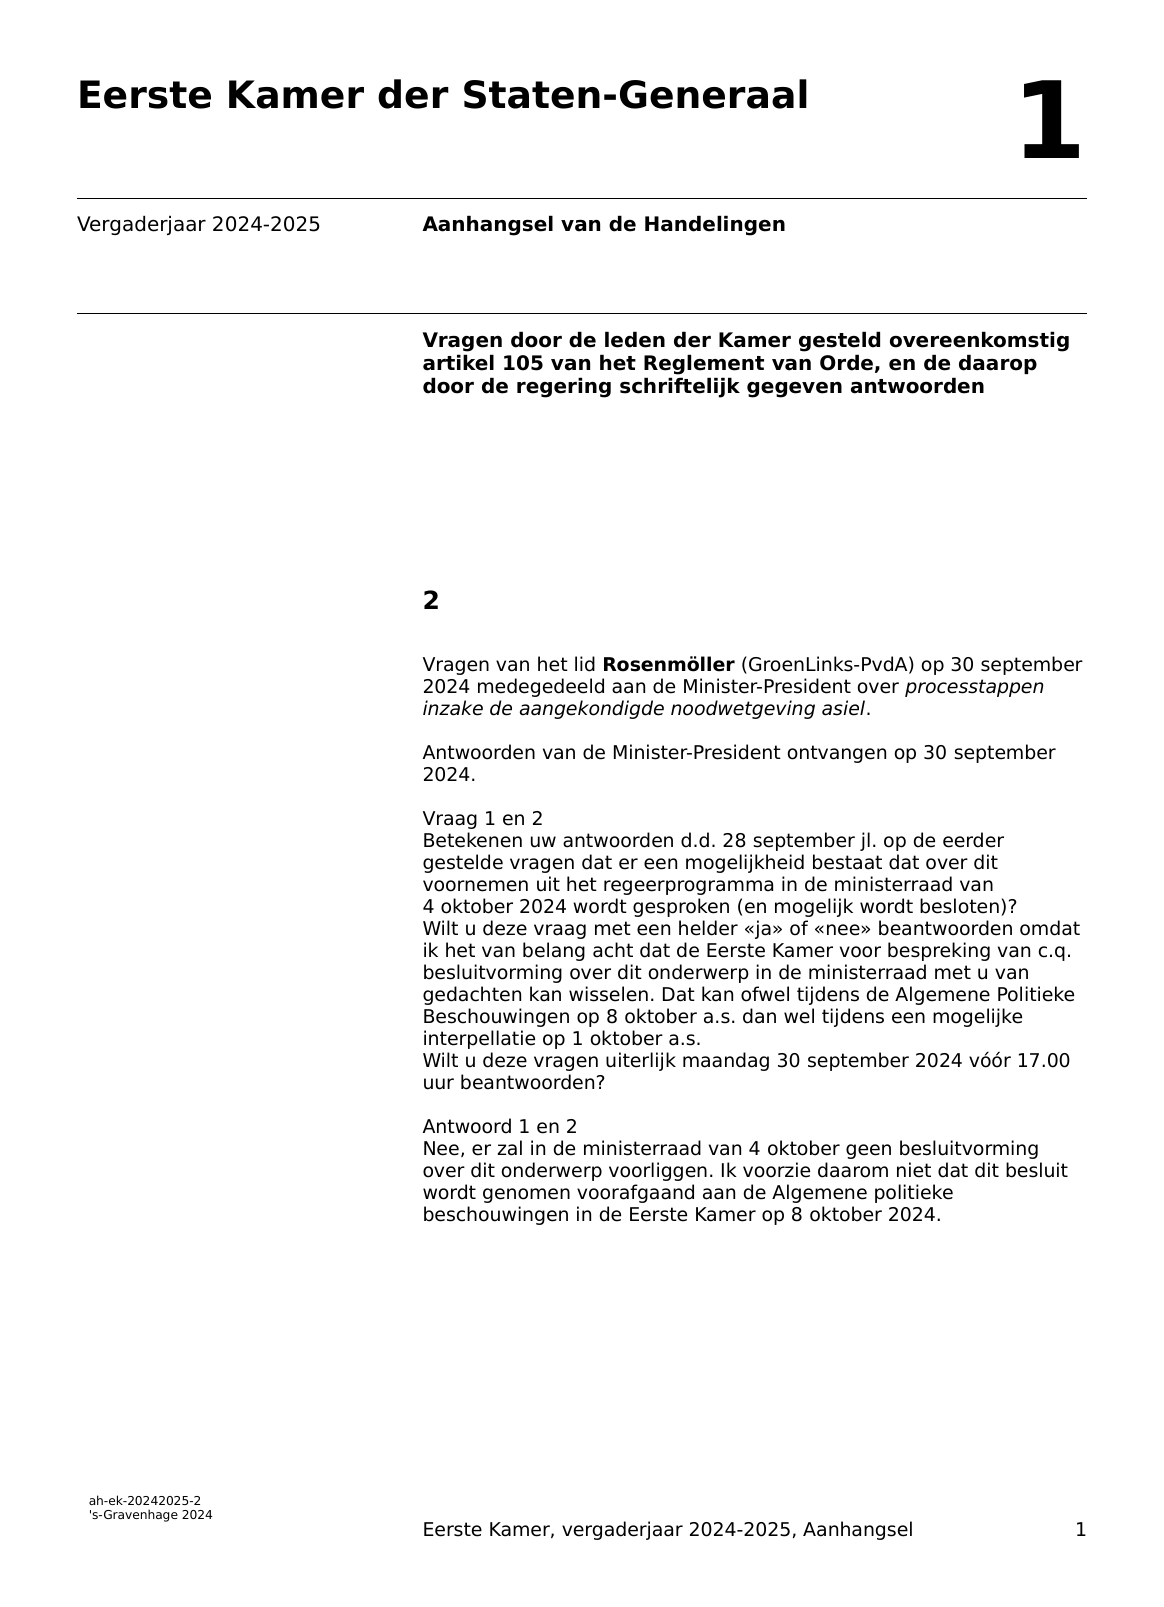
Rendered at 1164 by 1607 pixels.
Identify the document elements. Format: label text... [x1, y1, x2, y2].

text ah-ek-20242025-2 [88, 1494, 323, 1508]
text Wilt u deze vraag met een helder «ja» of «nee» beantwoorden omdat ik het van belang acht dat de Eerste Kamer voor bespreking van c.q. besluitvorming over dit onderwerp in de ministerraad met u van gedachten kan wisselen. Dat kan ofwel tijdens de Algemene Politieke Beschouwingen op 8 oktober a.s. dan wel tijdens een mogelijke interpellatie op 1 oktober a.s. [422, 918, 1087, 1049]
text Nee, er zal in de ministerraad van 4 oktober geen besluitvorming over dit onderwerp voorliggen. Ik voorzie daarom niet dat dit besluit wordt genomen voorafgaand aan de Algemene politieke beschouwingen in de Eerste Kamer op 8 oktober 2024. [422, 1138, 1087, 1226]
table_cell Vergaderjaar 2024-2025 [77, 199, 422, 313]
table_cell [77, 314, 422, 398]
table_header Eerste Kamer der Staten-Generaal [77, 59, 886, 198]
text Wilt u deze vragen uiterlijk maandag 30 september 2024 vóór 17.00 uur beantwoorden? [422, 1049, 1087, 1093]
text Antwoorden van de Minister-President ontvangen op 30 september 2024. [422, 742, 1087, 786]
text Antwoord 1 en 2 [422, 1116, 1087, 1138]
text Vraag 1 en 2 [422, 808, 1087, 830]
text 's-Gravenhage 2024 [88, 1508, 323, 1522]
table_cell Vragen door de leden der Kamer gesteld overeenkomstig artikel 105 van het Reglement van Orde, en de daarop door de regering schriftelijk gegeven antwoorden [422, 314, 1087, 398]
table_cell Aanhangsel van de Handelingen [422, 199, 1087, 313]
text 2 [422, 586, 1087, 615]
table_header 1 [886, 59, 1087, 198]
text Vragen van het lid Rosenmöller (GroenLinks-PvdA) op 30 september 2024 medegedeeld aan de Minister-President over processtappen inzake de aangekondigde noodwetgeving asiel. [422, 653, 1087, 719]
text Betekenen uw antwoorden d.d. 28 september jl. op de eerder gestelde vragen dat er een mogelijkheid bestaat dat over dit voornemen uit het regeerprogramma in de ministerraad van 4 oktober 2024 wordt gesproken (en mogelijk wordt besloten)? [422, 830, 1087, 918]
